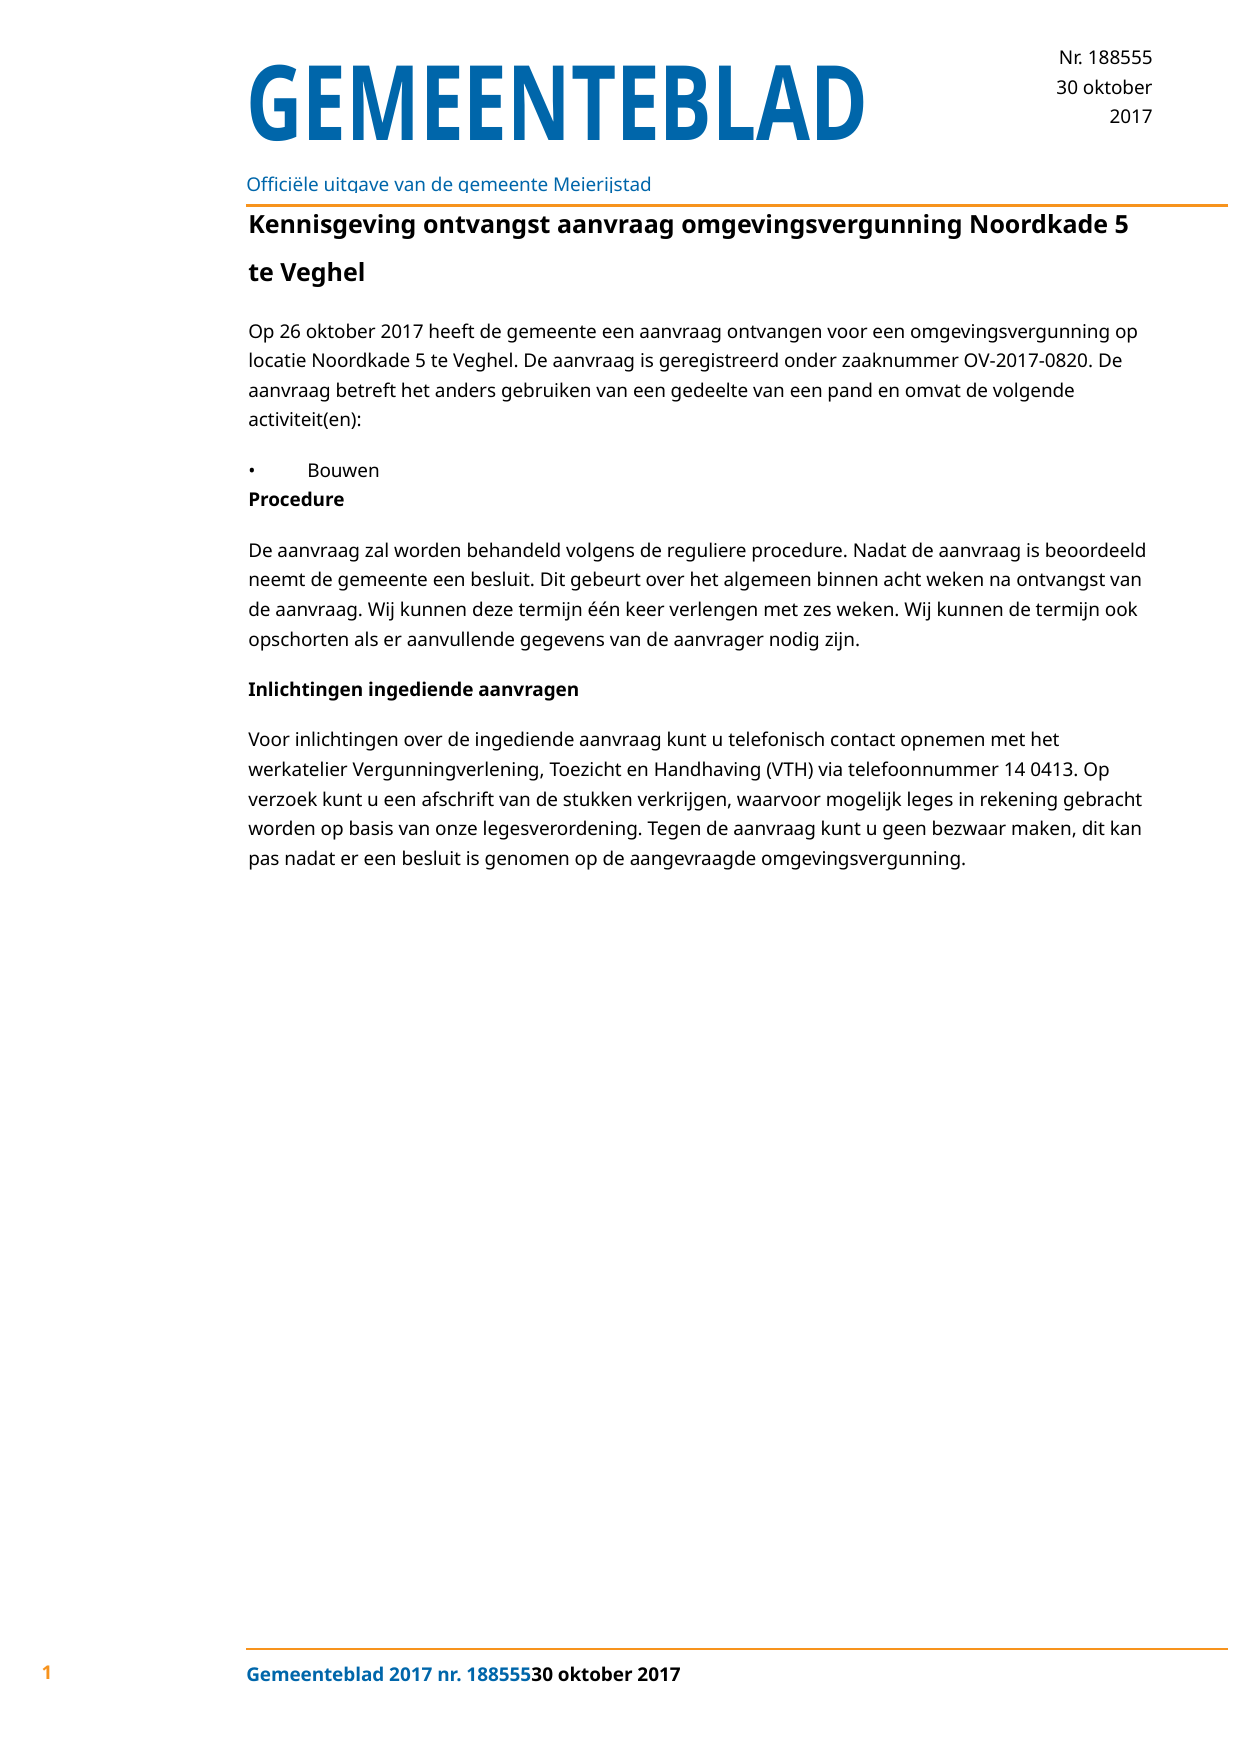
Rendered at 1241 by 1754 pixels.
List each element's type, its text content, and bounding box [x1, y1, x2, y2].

text Procedure [248, 487, 1152, 512]
text Op 26 oktober 2017 heeft de gemeente een aanvraag ontvangen voor een omgevingsvergunning op locatie Noordkade 5 te Veghel. De aanvraag is geregistreerd onder zaaknummer OV-2017-0820. De aanvraag betreft het anders gebruiken van een gedeelte van een pand en omvat de volgende activiteit(en): [248, 318, 1152, 432]
text Voor inlichtingen over de ingediende aanvraag kunt u telefonisch contact opnemen met het werkatelier Vergunningverlening, Toezicht en Handhaving (VTH) via telefoonnummer 14 0413. Op verzoek kunt u een afschrift van de stukken verkrijgen, waarvoor mogelijk leges in rekening gebracht worden op basis van onze legesverordening. Tegen de aanvraag kunt u geen bezwaar maken, dit kan pas nadat er een besluit is genomen op de aangevraagde omgevingsvergunning. [248, 727, 1152, 871]
picture [41, 47, 231, 172]
text De aanvraag zal worden behandeld volgens de reguliere procedure. Nadat de aanvraag is beoordeeld neemt de gemeente een besluit. Dit gebeurt over het algemeen binnen acht weken na ontvangst van de aanvraag. Wij kunnen deze termijn één keer verlengen met zes weken. Wij kunnen de termijn ook opschorten als er aanvullende gegevens van de aanvrager nodig zijn. [248, 537, 1152, 652]
text Kennisgeving ontvangst aanvraag omgevingsvergunning Noordkade 5 te Veghel [248, 207, 1152, 288]
list Bouwen [248, 457, 1152, 483]
text Inlichtingen ingediende aanvragen [248, 676, 1152, 702]
